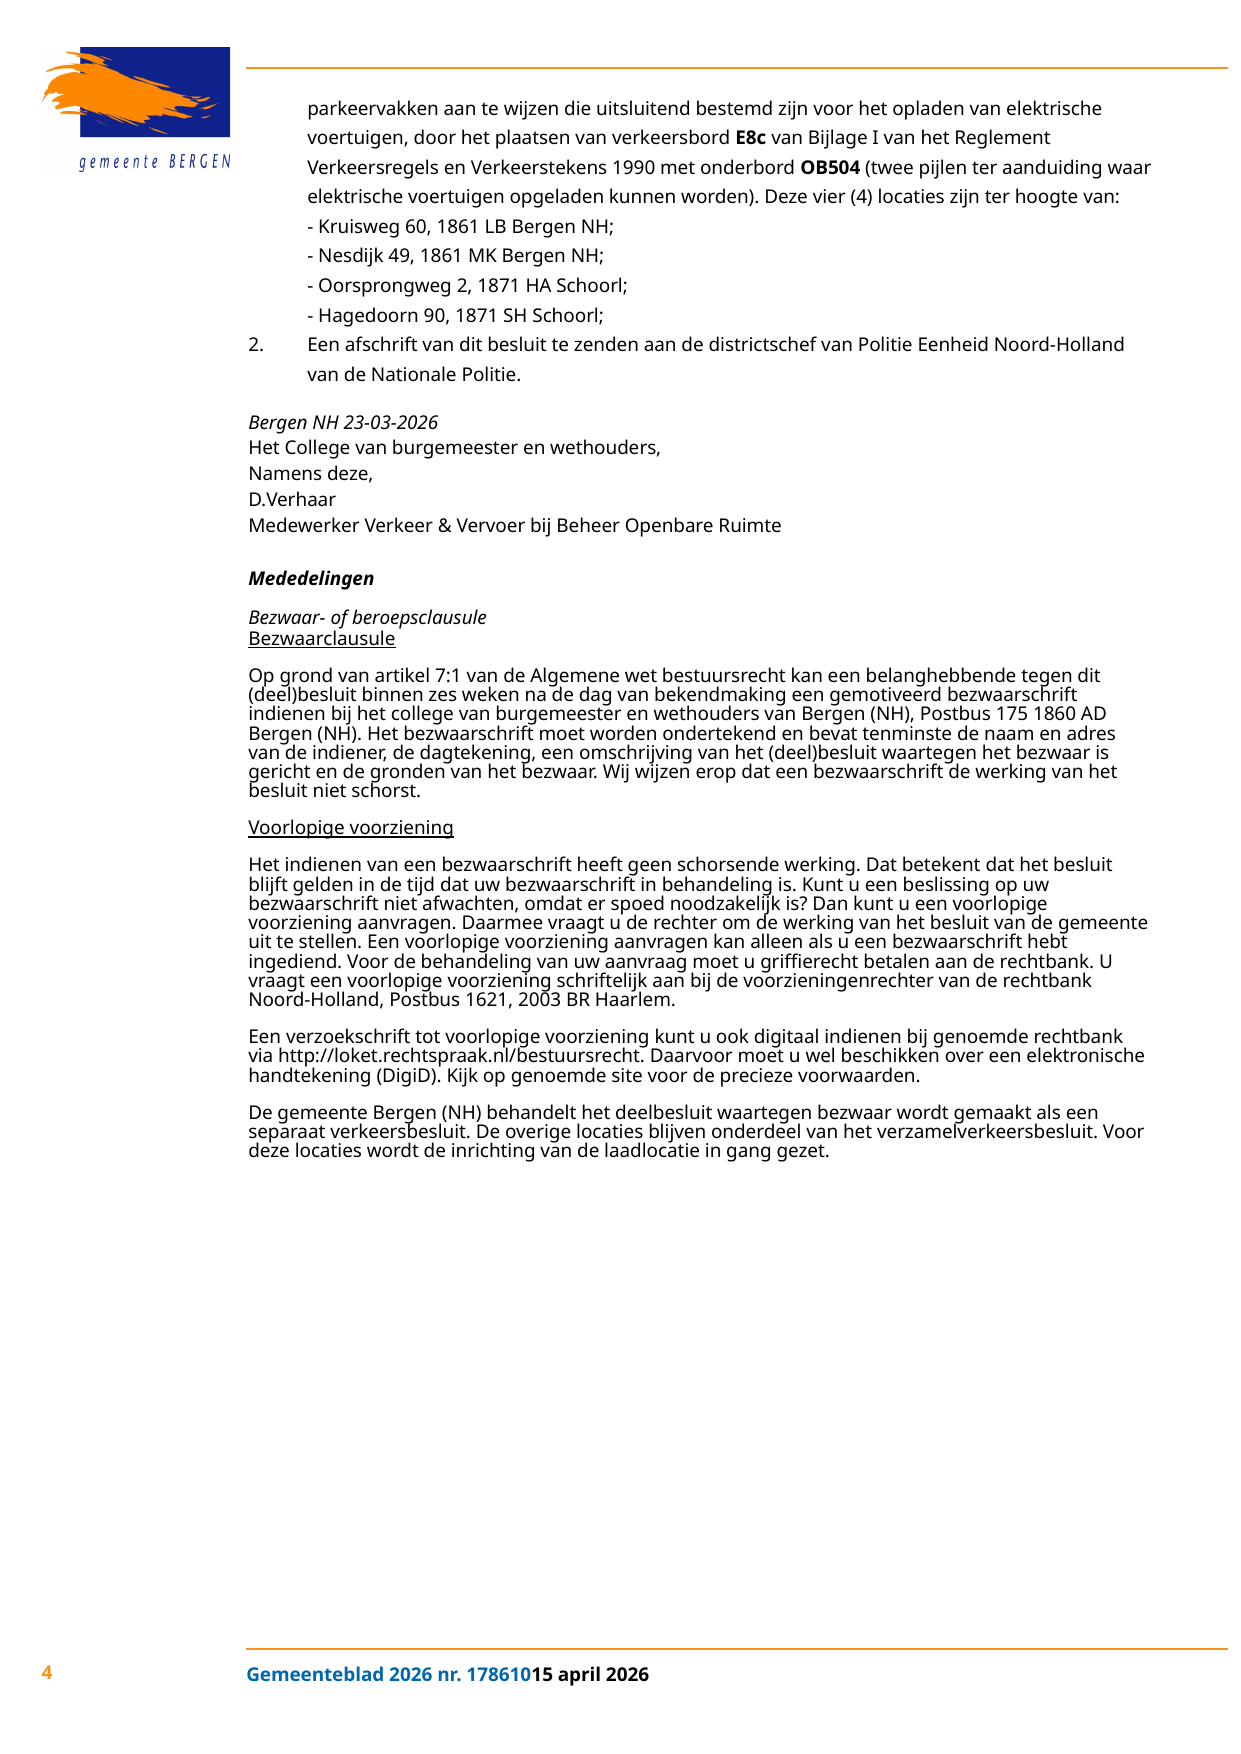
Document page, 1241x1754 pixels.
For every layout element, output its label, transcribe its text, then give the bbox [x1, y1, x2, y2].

text Bezwaar- of beroepsclausule [248, 604, 1152, 630]
text Voorlopige voorziening [248, 819, 1152, 838]
list - Nesdijk 49, 1861 MK Bergen NH; [248, 243, 1152, 268]
text Bergen NH 23-03-2026 [248, 409, 1152, 434]
list - Hagedoorn 90, 1871 SH Schoorl; [248, 302, 1152, 328]
text Het College van burgemeester en wethouders, [248, 434, 1152, 460]
text Het indienen van een bezwaarschrift heeft geen schorsende werking. Dat betekent dat het besluit blijft gelden in de tijd dat uw bezwaarschrift in behandeling is. Kunt u een beslissing op uw bezwaarschrift niet afwachten, omdat er spoed noodzakelijk is? Dan kunt u een voorlopige voorziening aanvragen. Daarmee vraagt u de rechter om de werking van het besluit van de gemeente uit te stellen. Een voorlopige voorziening aanvragen kan alleen als u een bezwaarschrift hebt ingediend. Voor de behandeling van uw aanvraag moet u griffierecht betalen aan de rechtbank. U vraagt een voorlopige voorziening schriftelijk aan bij de voorzieningenrechter van de rechtbank Noord-Holland, Postbus 1621, 2003 BR Haarlem. [248, 856, 1152, 1010]
picture [41, 47, 231, 172]
list parkeervakken aan te wijzen die uitsluitend bestemd zijn voor het opladen van elektrische voertuigen, door het plaatsen van verkeersbord E8c van Bijlage I van het Reglement Verkeersregels en Verkeerstekens 1990 met onderbord OB504 (twee pijlen ter aanduiding waar elektrische voertuigen opgeladen kunnen worden). Deze vier (4) locaties zijn ter hoogte van: [248, 95, 1152, 209]
text De gemeente Bergen (NH) behandelt het deelbesluit waartegen bezwaar wordt gemaakt als een separaat verkeersbesluit. De overige locaties blijven onderdeel van het verzamelverkeersbesluit. Voor deze locaties wordt de inrichting van de laadlocatie in gang gezet. [248, 1104, 1152, 1161]
text Mededelingen [248, 565, 1152, 590]
text Medewerker Verkeer & Vervoer bij Beheer Openbare Ruimte [248, 512, 1152, 537]
text Bezwaarclausule [248, 630, 1152, 649]
list - Oorsprongweg 2, 1871 HA Schoorl; [248, 272, 1152, 298]
text Namens deze, [248, 460, 1152, 486]
list Een afschrift van dit besluit te zenden aan de districtschef van Politie Eenheid Noord-Holland van de Nationale Politie. [248, 331, 1152, 387]
text D.Verhaar [248, 486, 1152, 512]
list - Kruisweg 60, 1861 LB Bergen NH; [248, 213, 1152, 239]
text Op grond van artikel 7:1 van de Algemene wet bestuursrecht kan een belanghebbende tegen dit (deel)besluit binnen zes weken na de dag van bekendmaking een gemotiveerd bezwaarschrift indienen bij het college van burgemeester en wethouders van Bergen (NH), Postbus 175 1860 AD Bergen (NH). Het bezwaarschrift moet worden ondertekend en bevat tenminste de naam en adres van de indiener, de dagtekening, een omschrijving van het (deel)besluit waartegen het bezwaar is gericht en de gronden van het bezwaar. Wij wijzen erop dat een bezwaarschrift de werking van het besluit niet schorst. [248, 667, 1152, 802]
text Een verzoekschrift tot voorlopige voorziening kunt u ook digitaal indienen bij genoemde rechtbank via http://loket.rechtspraak.nl/bestuursrecht. Daarvoor moet u wel beschikken over een elektronische handtekening (DigiD). Kijk op genoemde site voor de precieze voorwaarden. [248, 1028, 1152, 1086]
